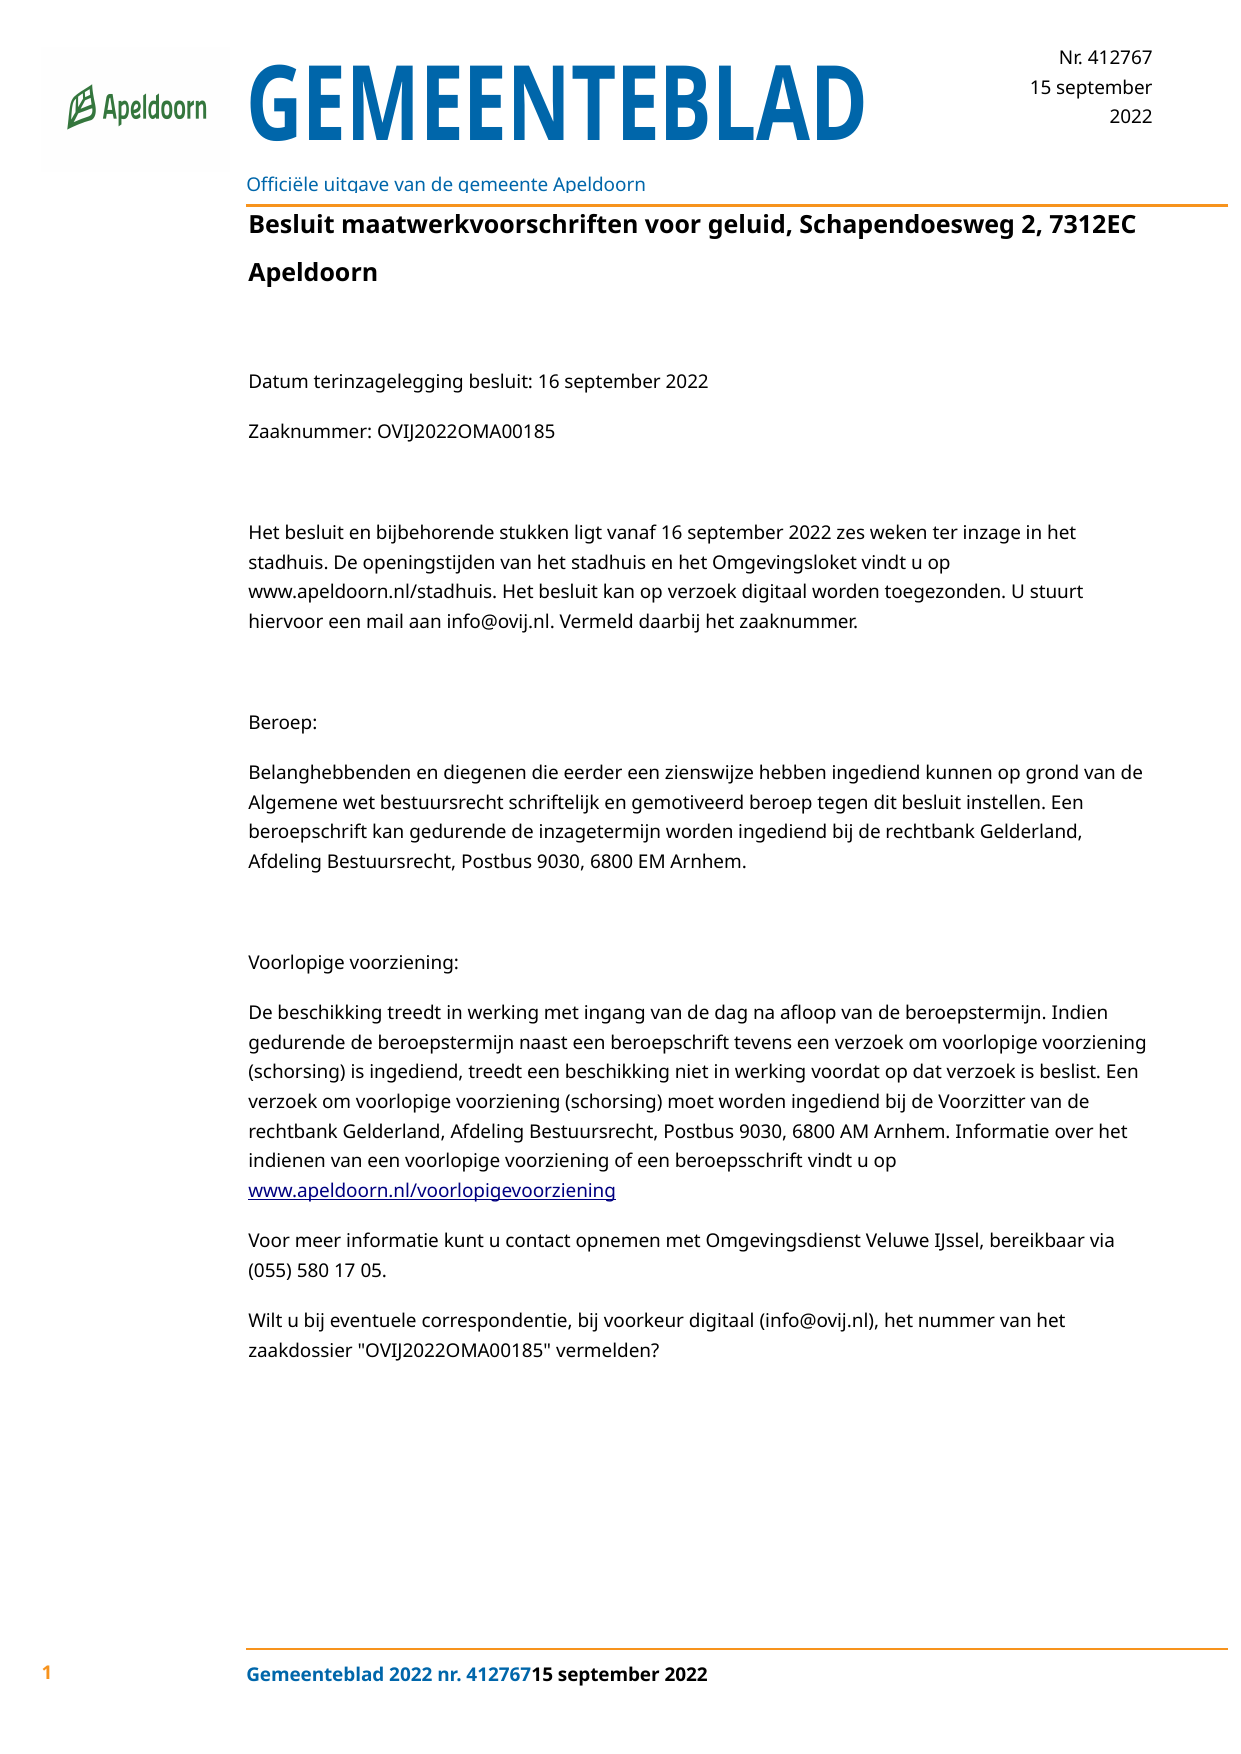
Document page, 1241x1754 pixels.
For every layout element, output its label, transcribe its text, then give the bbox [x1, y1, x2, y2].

text Het besluit en bijbehorende stukken ligt vanaf 16 september 2022 zes weken ter inzage in het stadhuis. De openingstijden van het stadhuis en het Omgevingsloket vindt u op www.apeldoorn.nl/stadhuis. Het besluit kan op verzoek digitaal worden toegezonden. U stuurt hiervoor een mail aan info@ovij.nl. Vermeld daarbij het zaaknummer. [248, 519, 1152, 634]
text Voor meer informatie kunt u contact opnemen met Omgevingsdienst Veluwe IJssel, bereikbaar via (055) 580 17 05. [248, 1227, 1152, 1283]
text Besluit maatwerkvoorschriften voor geluid, Schapendoesweg 2, 7312EC Apeldoorn [248, 207, 1152, 288]
text Belanghebbenden en diegenen die eerder een zienswijze hebben ingediend kunnen op grond van de Algemene wet bestuursrecht schriftelijk en gemotiveerd beroep tegen dit besluit instellen. Een beroepschrift kan gedurende de inzagetermijn worden ingediend bij de rechtbank Gelderland, Afdeling Bestuursrecht, Postbus 9030, 6800 EM Arnhem. [248, 759, 1152, 874]
text Wilt u bij eventuele correspondentie, bij voorkeur digitaal (info@ovij.nl), het nummer van het zaakdossier "OVIJ2022OMA00185" vermelden? [248, 1307, 1152, 1363]
text Beroep: [248, 709, 1152, 735]
picture [41, 47, 231, 172]
text De beschikking treedt in werking met ingang van de dag na afloop van de beroepstermijn. Indien gedurende de beroepstermijn naast een beroepschrift tevens een verzoek om voorlopige voorziening (schorsing) is ingediend, treedt een beschikking niet in werking voordat op dat verzoek is beslist. Een verzoek om voorlopige voorziening (schorsing) moet worden ingediend bij de Voorzitter van de rechtbank Gelderland, Afdeling Bestuursrecht, Postbus 9030, 6800 AM Arnhem. Informatie over het indienen van een voorlopige voorziening of een beroepsschrift vindt u op www.apeldoorn.nl/voorlopigevoorziening [248, 999, 1152, 1203]
text Datum terinzagelegging besluit: 16 september 2022 [248, 368, 1152, 394]
text Voorlopige voorziening: [248, 949, 1152, 975]
text Zaaknummer: OVIJ2022OMA00185 [248, 419, 1152, 444]
